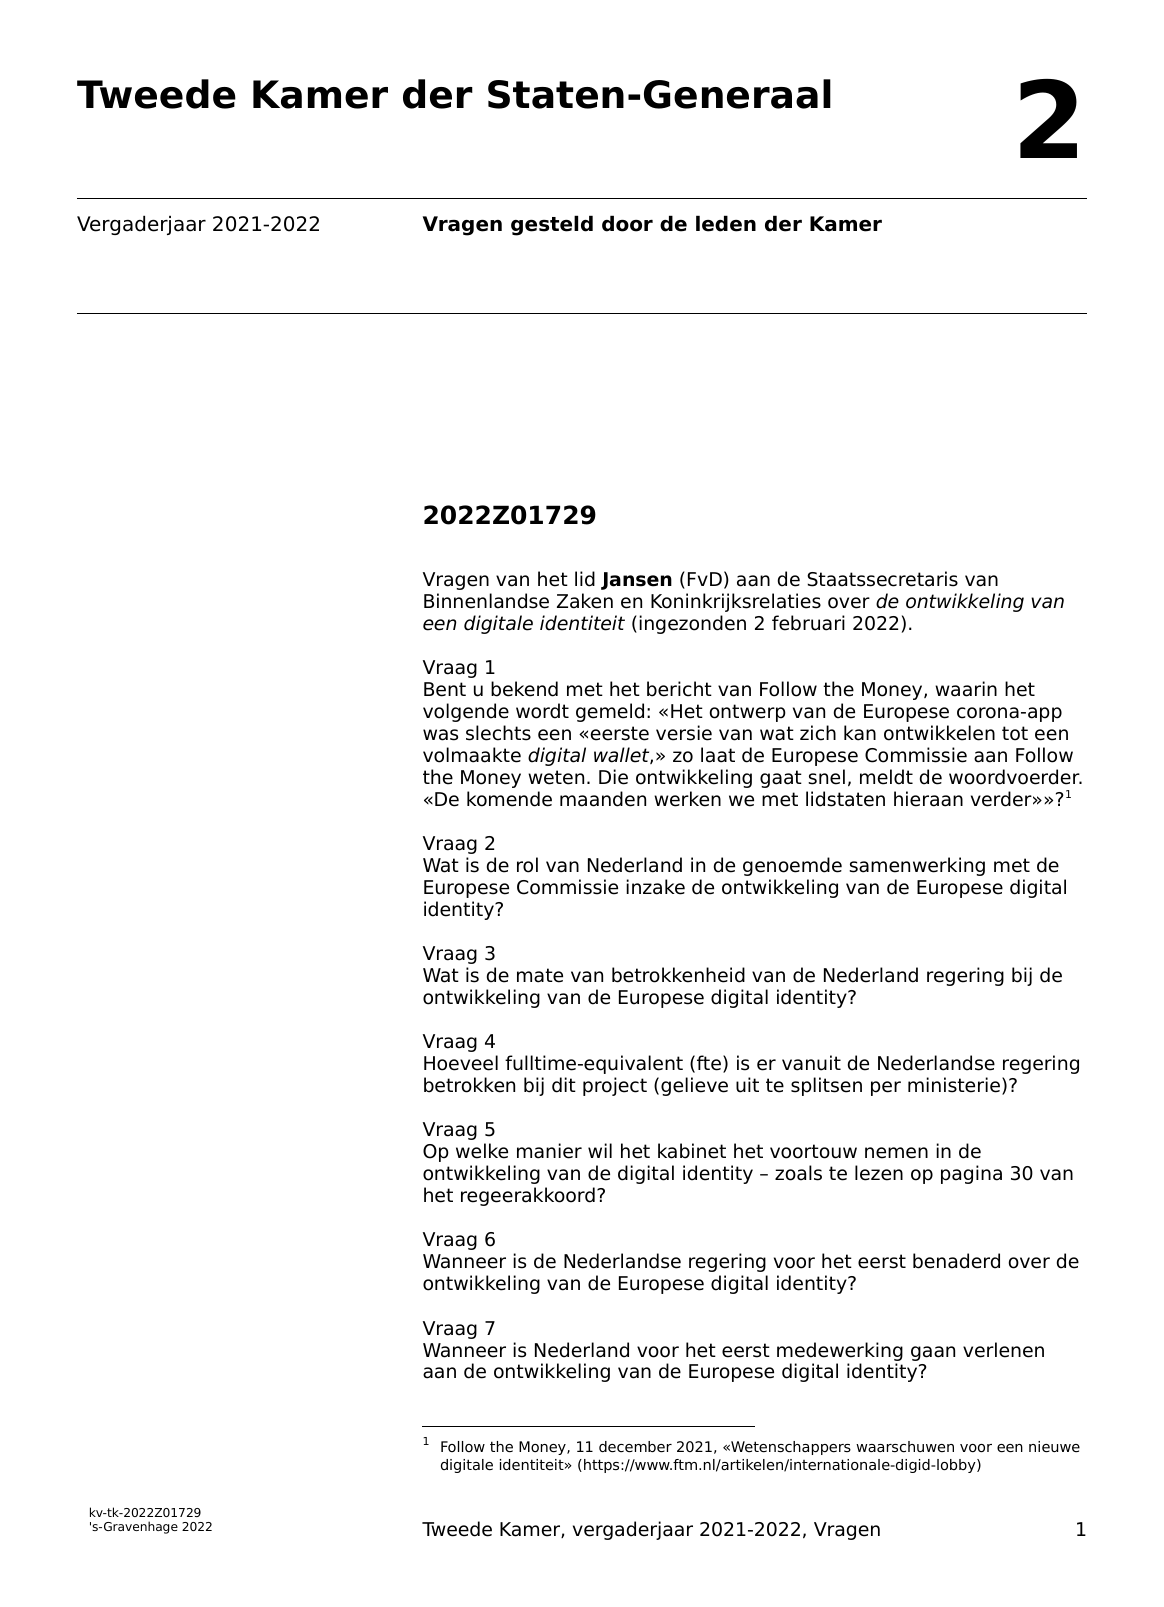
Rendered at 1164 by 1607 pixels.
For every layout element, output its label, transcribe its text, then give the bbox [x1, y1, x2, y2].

text Vraag 4 [422, 1031, 1087, 1053]
text Wanneer is Nederland voor het eerst medewerking gaan verlenen aan de ontwikkeling van de Europese digital identity? [422, 1339, 1087, 1383]
table_cell Vergaderjaar 2021-2022 [77, 199, 422, 313]
table_header Tweede Kamer der Staten-Generaal [77, 59, 886, 198]
text Vraag 7 [422, 1317, 1087, 1339]
text Vragen van het lid Jansen (FvD) aan de Staatssecretaris van Binnenlandse Zaken en Koninkrijksrelaties over de ontwikkeling van een digitale identiteit (ingezonden 2 februari 2022). [422, 569, 1087, 635]
text Op welke manier wil het kabinet het voortouw nemen in de ontwikkeling van de digital identity – zoals te lezen op pagina 30 van het regeerakkoord? [422, 1141, 1087, 1207]
text Follow the Money, 11 december 2021, «Wetenschappers waarschuwen voor een nieuwe digitale identiteit» (https://www.ftm.nl/artikelen/internationale-digid-lobby) [422, 1435, 1087, 1474]
text Vraag 6 [422, 1229, 1087, 1251]
text Hoeveel fulltime-equivalent (fte) is er vanuit de Nederlandse regering betrokken bij dit project (gelieve uit te splitsen per ministerie)? [422, 1053, 1087, 1097]
text Bent u bekend met het bericht van Follow the Money, waarin het volgende wordt gemeld: «Het ontwerp van de Europese corona-app was slechts een «eerste versie van wat zich kan ontwikkelen tot een volmaakte digital wallet,» zo laat de Europese Commissie aan Follow the Money weten. Die ontwikkeling gaat snel, meldt de woordvoerder. «De komende maanden werken we met lidstaten hieraan verder»»? [422, 679, 1087, 811]
table_cell Vragen gesteld door de leden der Kamer [422, 199, 1087, 313]
text Vraag 5 [422, 1119, 1087, 1141]
text Wat is de rol van Nederland in de genoemde samenwerking met de Europese Commissie inzake de ontwikkeling van de Europese digital identity? [422, 855, 1087, 921]
table_header 2 [886, 59, 1087, 198]
text Wanneer is de Nederlandse regering voor het eerst benaderd over de ontwikkeling van de Europese digital identity? [422, 1251, 1087, 1295]
text Vraag 1 [422, 657, 1087, 679]
text Wat is de mate van betrokkenheid van de Nederland regering bij de ontwikkeling van de Europese digital identity? [422, 965, 1087, 1009]
text Vraag 2 [422, 833, 1087, 855]
text 2022Z01729 [422, 501, 1087, 531]
text 's-Gravenhage 2022 [88, 1520, 323, 1534]
text kv-tk-2022Z01729 [88, 1506, 323, 1520]
text Vraag 3 [422, 943, 1087, 965]
